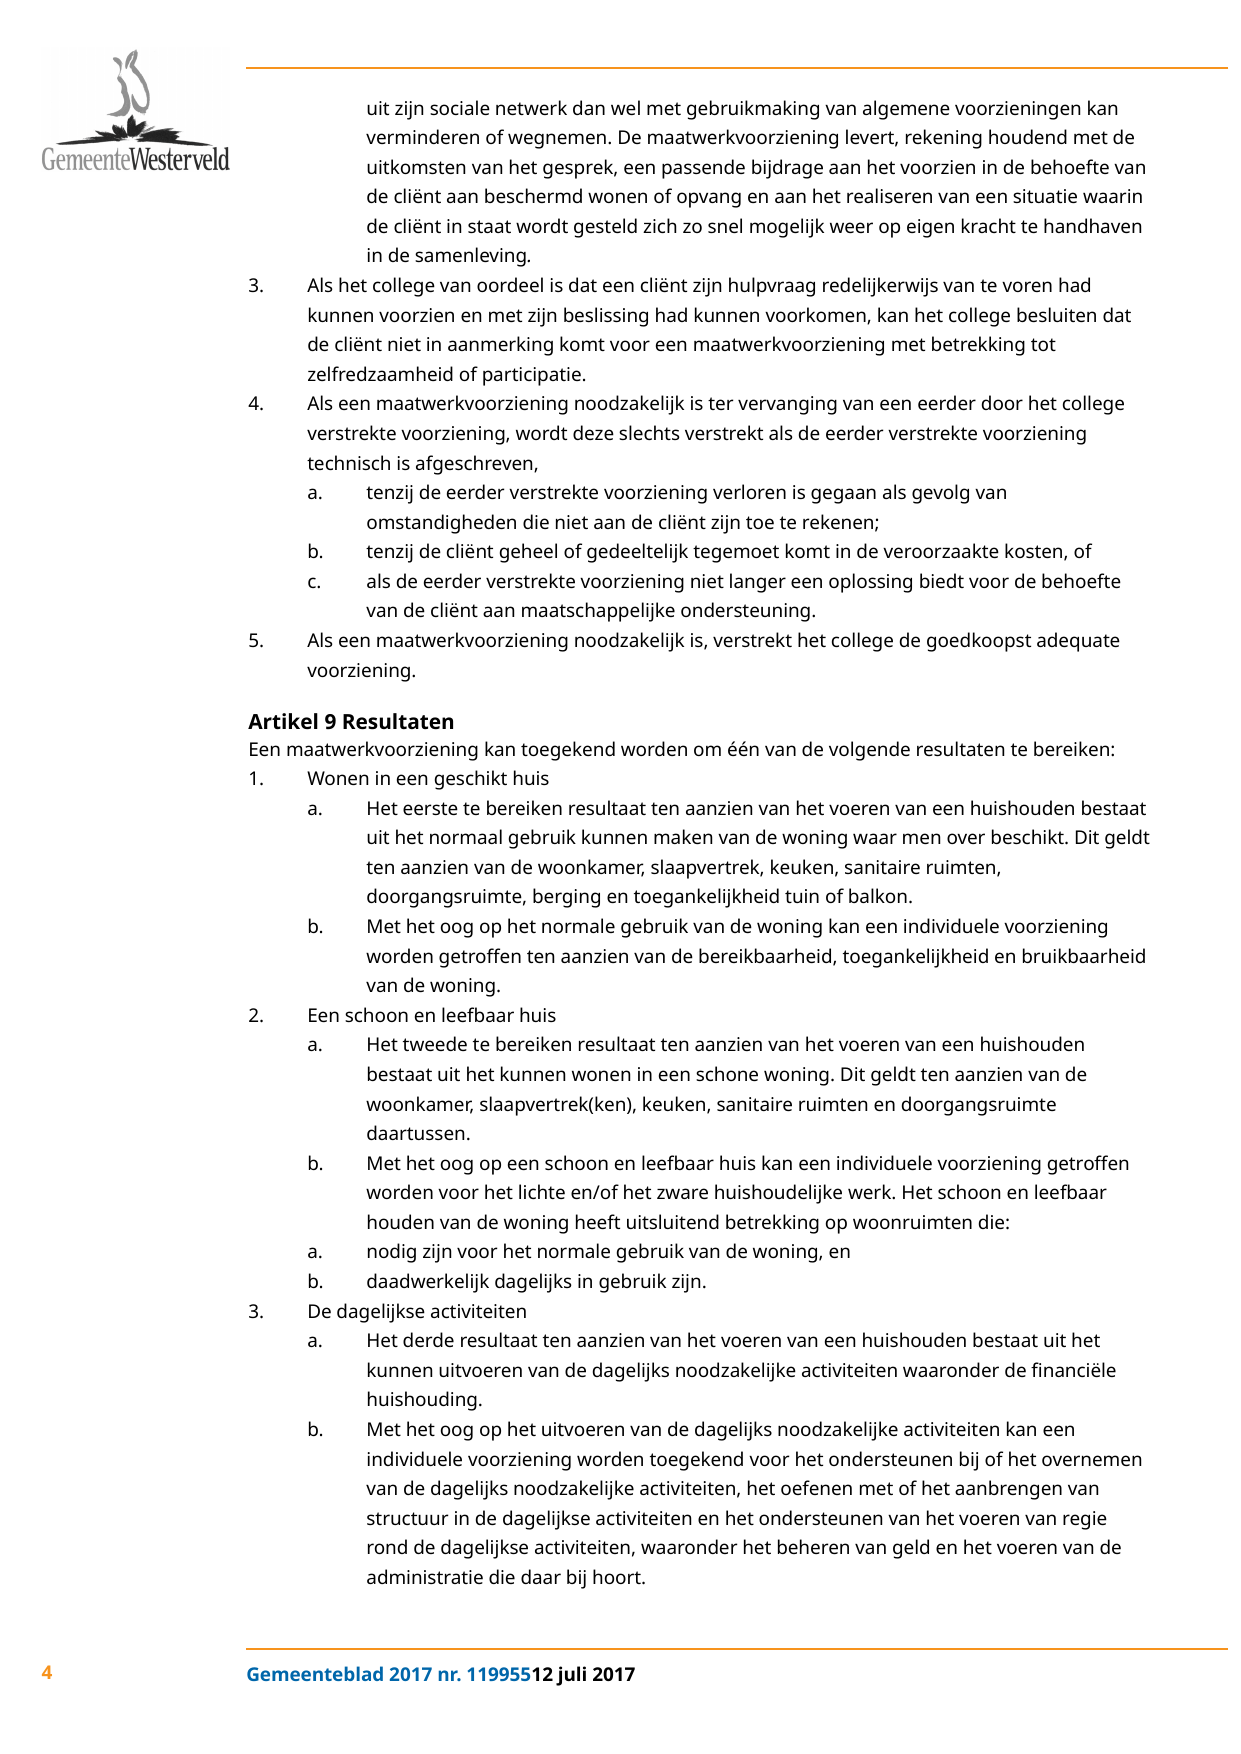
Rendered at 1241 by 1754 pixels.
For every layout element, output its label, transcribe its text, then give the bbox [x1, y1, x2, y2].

list Het tweede te bereiken resultaat ten aanzien van het voeren van een huishouden bestaat uit het kunnen wonen in een schone woning. Dit geldt ten aanzien van de woonkamer, slaapvertrek(ken), keuken, sanitaire ruimten en doorgangsruimte daartussen. [307, 1032, 1152, 1146]
list Met het oog op het uitvoeren van de dagelijks noodzakelijke activiteiten kan een individuele voorziening worden toegekend voor het ondersteunen bij of het overnemen van de dagelijks noodzakelijke activiteiten, het oefenen met of het aanbrengen van structuur in de dagelijkse activiteiten en het ondersteunen van het voeren van regie rond de dagelijkse activiteiten, waaronder het beheren van geld en het voeren van de administratie die daar bij hoort. [307, 1416, 1152, 1590]
list uit zijn sociale netwerk dan wel met gebruikmaking van algemene voorzieningen kan verminderen of wegnemen. De maatwerkvoorziening levert, rekening houdend met de uitkomsten van het gesprek, een passende bijdrage aan het voorzien in de behoefte van de cliënt aan beschermd wonen of opvang en aan het realiseren van een situatie waarin de cliënt in staat wordt gesteld zich zo snel mogelijk weer op eigen kracht te handhaven in de samenleving. [307, 95, 1152, 268]
list De dagelijkse activiteiten [248, 1298, 1152, 1323]
list Wonen in een geschikt huis [248, 765, 1152, 791]
list daadwerkelijk dagelijks in gebruik zijn. [307, 1268, 1152, 1294]
list nodig zijn voor het normale gebruik van de woning, en [307, 1239, 1152, 1264]
picture [41, 47, 231, 172]
list Een schoon en leefbaar huis [248, 1002, 1152, 1028]
text Artikel 9 Resultaten [248, 707, 1152, 736]
list Het derde resultaat ten aanzien van het voeren van een huishouden bestaat uit het kunnen uitvoeren van de dagelijks noodzakelijke activiteiten waaronder de financiële huishouding. [307, 1327, 1152, 1412]
text Een maatwerkvoorziening kan toegekend worden om één van de volgende resultaten te bereiken: [248, 736, 1152, 761]
list Met het oog op het normale gebruik van de woning kan een individuele voorziening worden getroffen ten aanzien van de bereikbaarheid, toegankelijkheid en bruikbaarheid van de woning. [307, 913, 1152, 998]
list Als het college van oordeel is dat een cliënt zijn hulpvraag redelijkerwijs van te voren had kunnen voorzien en met zijn beslissing had kunnen voorkomen, kan het college besluiten dat de cliënt niet in aanmerking komt voor een maatwerkvoorziening met betrekking tot zelfredzaamheid of participatie. [248, 272, 1152, 387]
list tenzij de cliënt geheel of gedeeltelijk tegemoet komt in de veroorzaakte kosten, of [307, 538, 1152, 564]
list Met het oog op een schoon en leefbaar huis kan een individuele voorziening getroffen worden voor het lichte en/of het zware huishoudelijke werk. Het schoon en leefbaar houden van de woning heeft uitsluitend betrekking op woonruimten die: [307, 1150, 1152, 1235]
list Als een maatwerkvoorziening noodzakelijk is, verstrekt het college de goedkoopst adequate voorziening. [248, 627, 1152, 683]
list als de eerder verstrekte voorziening niet langer een oplossing biedt voor de behoefte van de cliënt aan maatschappelijke ondersteuning. [307, 568, 1152, 623]
list Het eerste te bereiken resultaat ten aanzien van het voeren van een huishouden bestaat uit het normaal gebruik kunnen maken van de woning waar men over beschikt. Dit geldt ten aanzien van de woonkamer, slaapvertrek, keuken, sanitaire ruimten, doorgangsruimte, berging en toegankelijkheid tuin of balkon. [307, 795, 1152, 909]
list tenzij de eerder verstrekte voorziening verloren is gegaan als gevolg van omstandigheden die niet aan de cliënt zijn toe te rekenen; [307, 479, 1152, 535]
list Als een maatwerkvoorziening noodzakelijk is ter vervanging van een eerder door het college verstrekte voorziening, wordt deze slechts verstrekt als de eerder verstrekte voorziening technisch is afgeschreven, [248, 391, 1152, 476]
